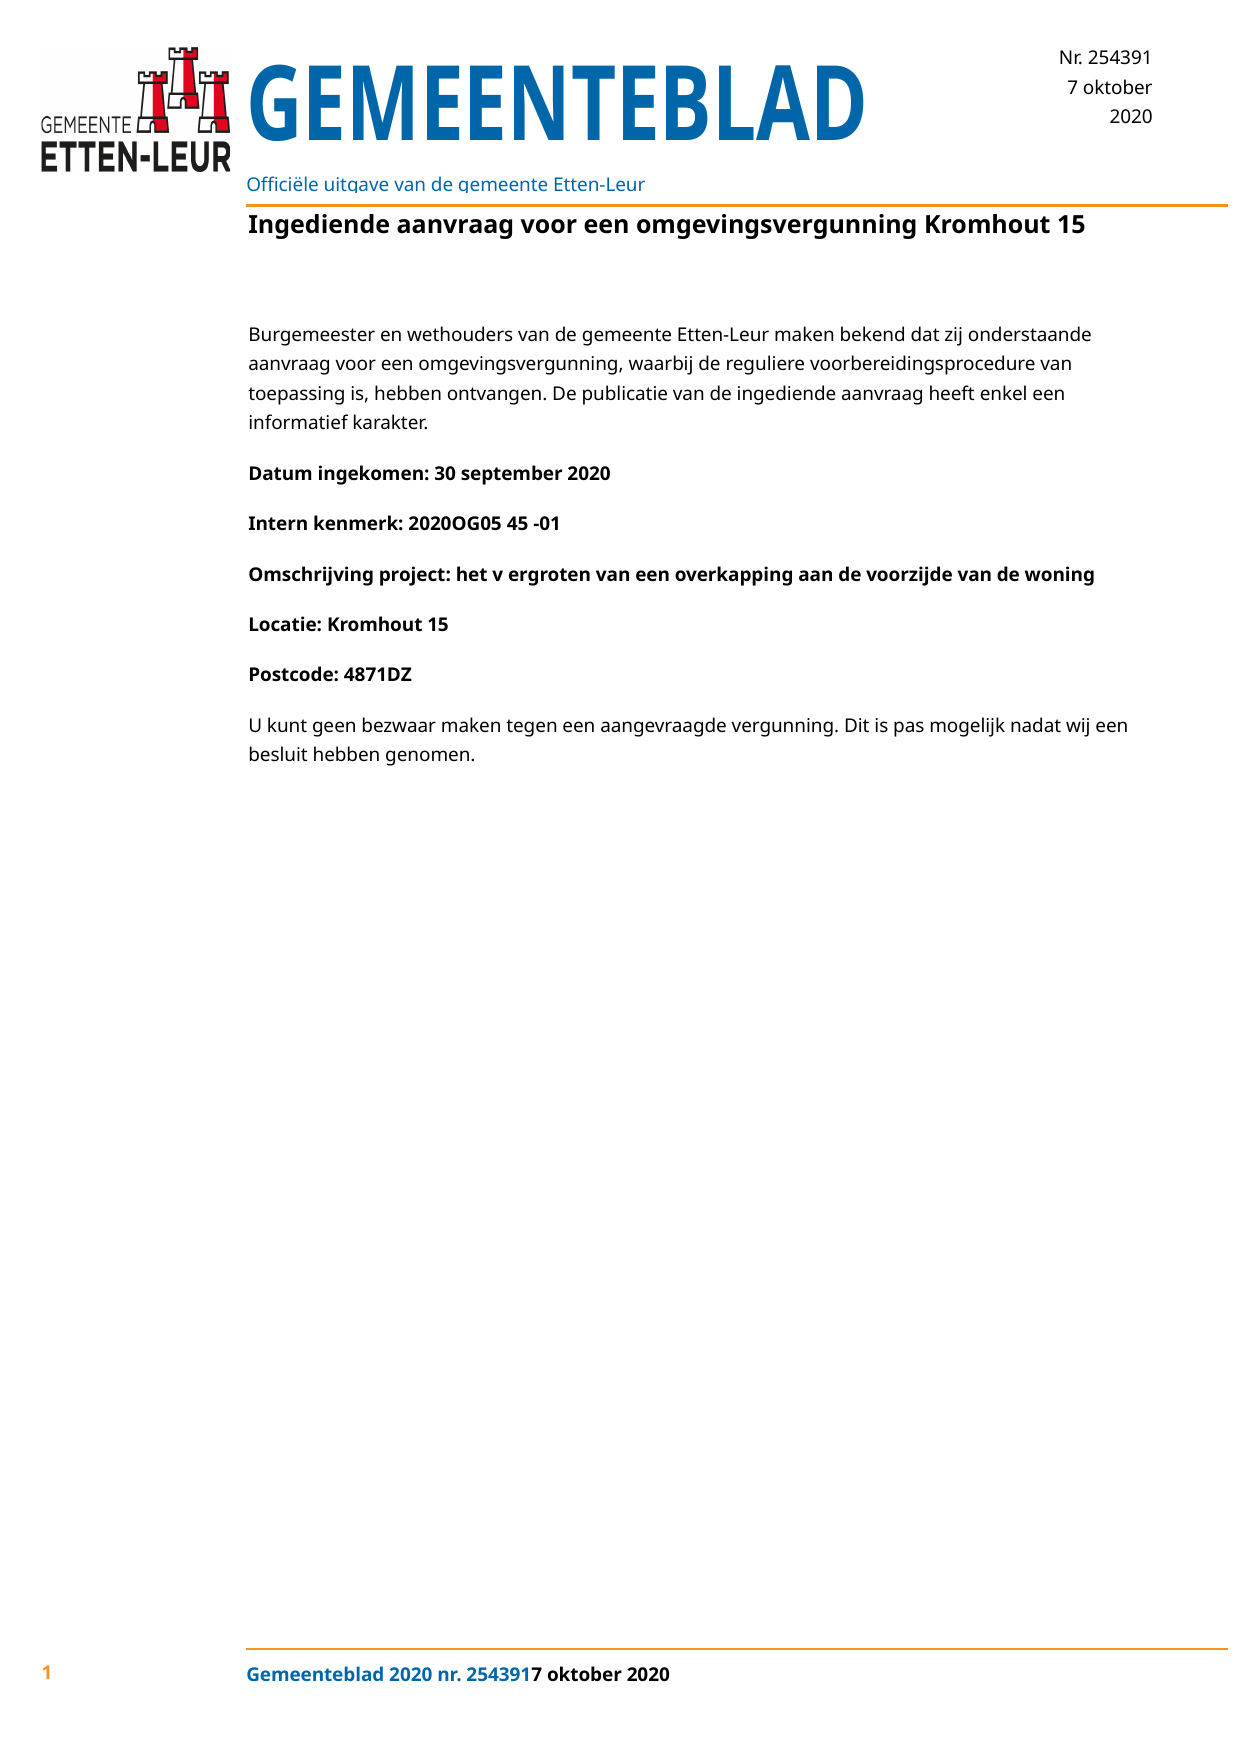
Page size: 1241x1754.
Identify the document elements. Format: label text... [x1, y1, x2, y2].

text Ingediende aanvraag voor een omgevingsvergunning Kromhout 15 [248, 207, 1152, 241]
text Intern kenmerk: 2020OG05 45 -01 [248, 510, 1152, 536]
text Burgemeester en wethouders van de gemeente Etten-Leur maken bekend dat zij onderstaande aanvraag voor een omgevingsvergunning, waarbij de reguliere voorbereidingsprocedure van toepassing is, hebben ontvangen. De publicatie van de ingediende aanvraag heeft enkel een informatief karakter. [248, 321, 1152, 435]
text Omschrijving project: het v ergroten van een overkapping aan de voorzijde van de woning [248, 561, 1152, 586]
text U kunt geen bezwaar maken tegen een aangevraagde vergunning. Dit is pas mogelijk nadat wij een besluit hebben genomen. [248, 712, 1152, 767]
text Postcode: 4871DZ [248, 662, 1152, 687]
picture [41, 47, 231, 172]
text Datum ingekomen: 30 september 2020 [248, 460, 1152, 486]
text Locatie: Kromhout 15 [248, 611, 1152, 637]
